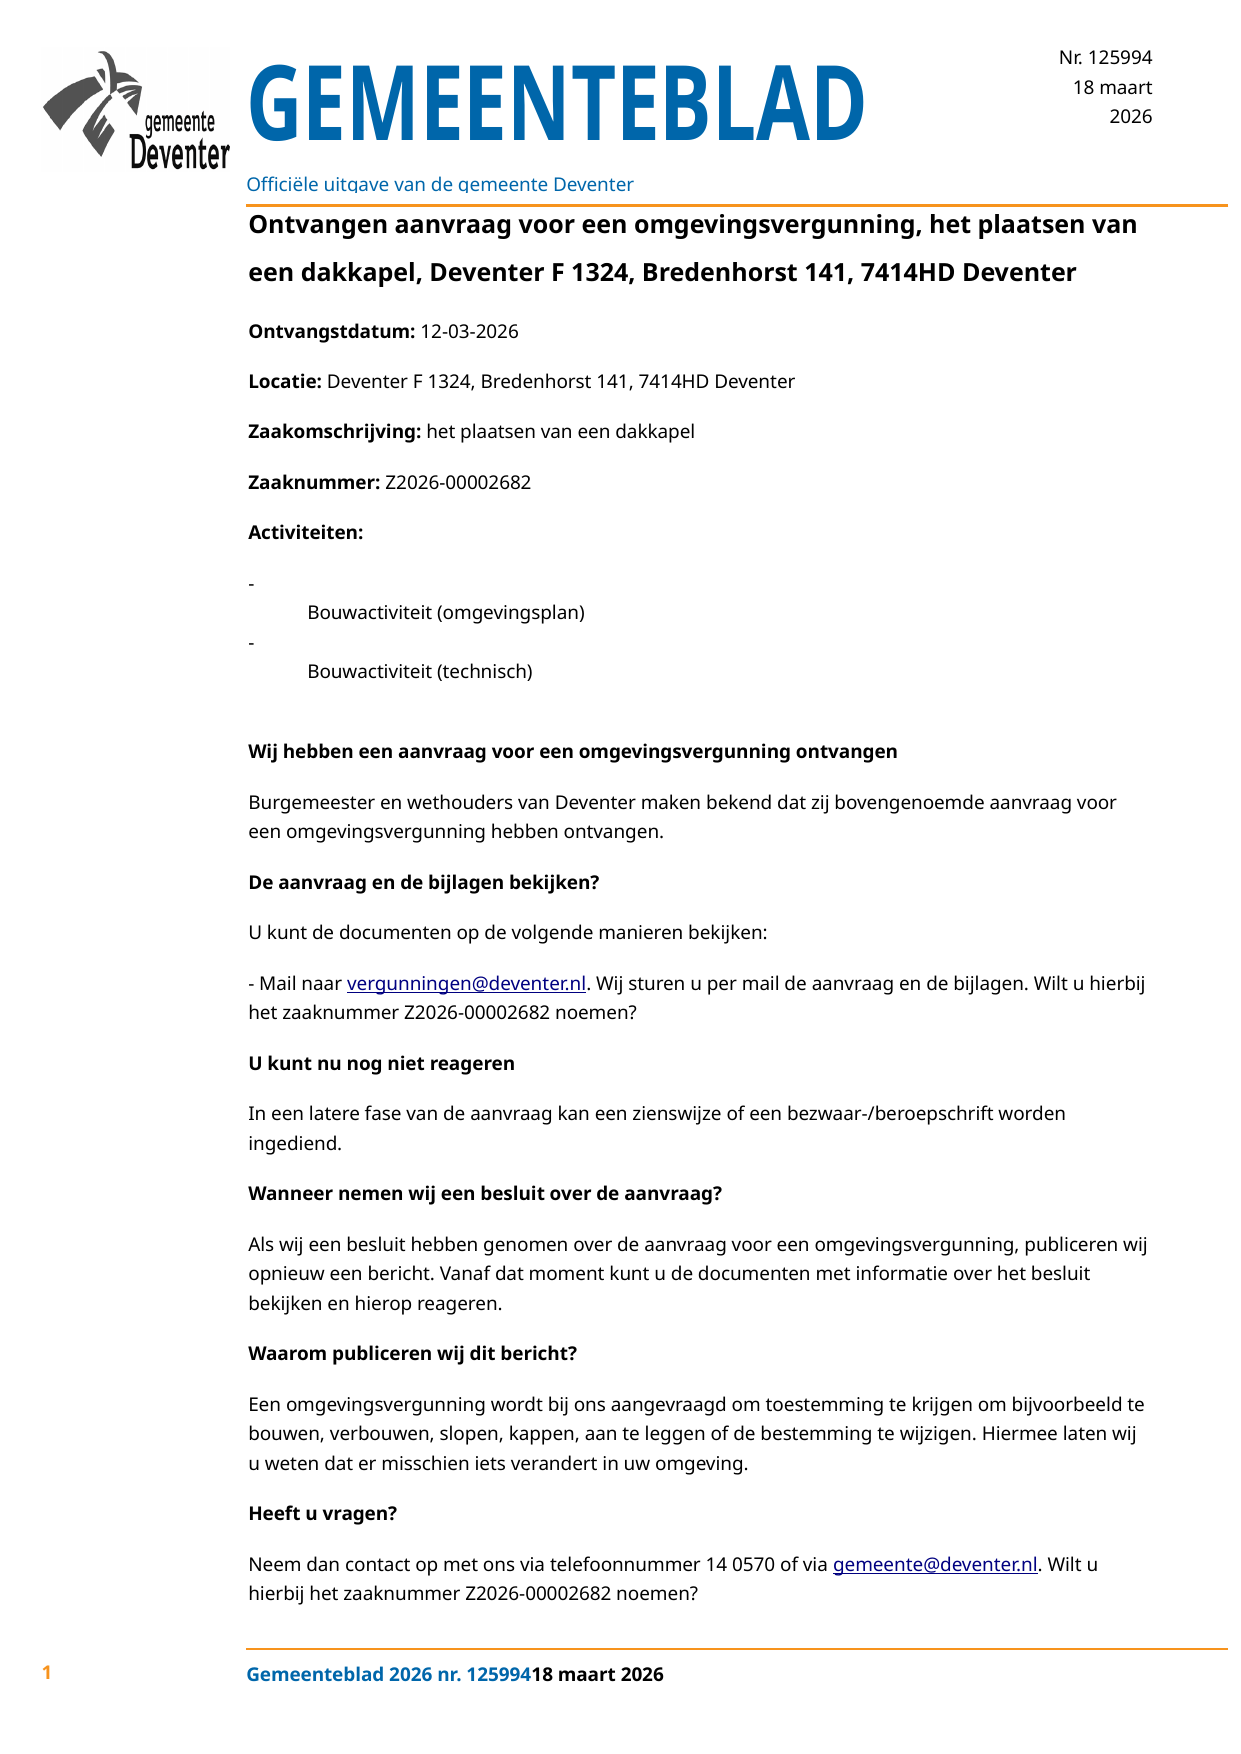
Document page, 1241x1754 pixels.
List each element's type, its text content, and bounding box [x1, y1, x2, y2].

text Locatie: Deventer F 1324, Bredenhorst 141, 7414HD Deventer [248, 368, 1152, 394]
text De aanvraag en de bijlagen bekijken? [248, 869, 1152, 895]
text Ontvangstdatum: 12-03-2026 [248, 318, 1152, 344]
list Bouwactiviteit (technisch) [248, 659, 1152, 684]
text Activiteiten: [248, 519, 1152, 545]
text Zaaknummer: Z2026-00002682 [248, 469, 1152, 495]
text - Mail naar vergunningen@deventer.nl. Wij sturen u per mail de aanvraag en de bijlagen. Wilt u hierbij het zaaknummer Z2026-00002682 noemen? [248, 970, 1152, 1025]
text U kunt de documenten op de volgende manieren bekijken: [248, 919, 1152, 945]
text Wij hebben een aanvraag voor een omgevingsvergunning ontvangen [248, 739, 1152, 764]
text Burgemeester en wethouders van Deventer maken bekend dat zij bovengenoemde aanvraag voor een omgevingsvergunning hebben ontvangen. [248, 789, 1152, 844]
text Een omgevingsvergunning wordt bij ons aangevraagd om toestemming te krijgen om bijvoorbeeld te bouwen, verbouwen, slopen, kappen, aan te leggen of de bestemming te wijzigen. Hiermee laten wij u weten dat er misschien iets verandert in uw omgeving. [248, 1391, 1152, 1476]
text Als wij een besluit hebben genomen over de aanvraag voor een omgevingsvergunning, publiceren wij opnieuw een bericht. Vanaf dat moment kunt u de documenten met informatie over het besluit bekijken en hierop reageren. [248, 1231, 1152, 1316]
text Ontvangen aanvraag voor een omgevingsvergunning, het plaatsen van een dakkapel, Deventer F 1324, Bredenhorst 141, 7414HD Deventer [248, 207, 1152, 288]
text Zaakomschrijving: het plaatsen van een dakkapel [248, 419, 1152, 444]
text U kunt nu nog niet reageren [248, 1050, 1152, 1076]
text Waarom publiceren wij dit bericht? [248, 1340, 1152, 1366]
text Neem dan contact op met ons via telefoonnummer 14 0570 of via gemeente@deventer.nl. Wilt u hierbij het zaaknummer Z2026-00002682 noemen? [248, 1551, 1152, 1606]
text In een latere fase van de aanvraag kan een zienswijze of een bezwaar-/beroepschrift worden ingediend. [248, 1100, 1152, 1156]
picture [41, 47, 231, 172]
text Heeft u vragen? [248, 1500, 1152, 1526]
list Bouwactiviteit (omgevingsplan) [248, 599, 1152, 625]
text Wanneer nemen wij een besluit over de aanvraag? [248, 1180, 1152, 1206]
